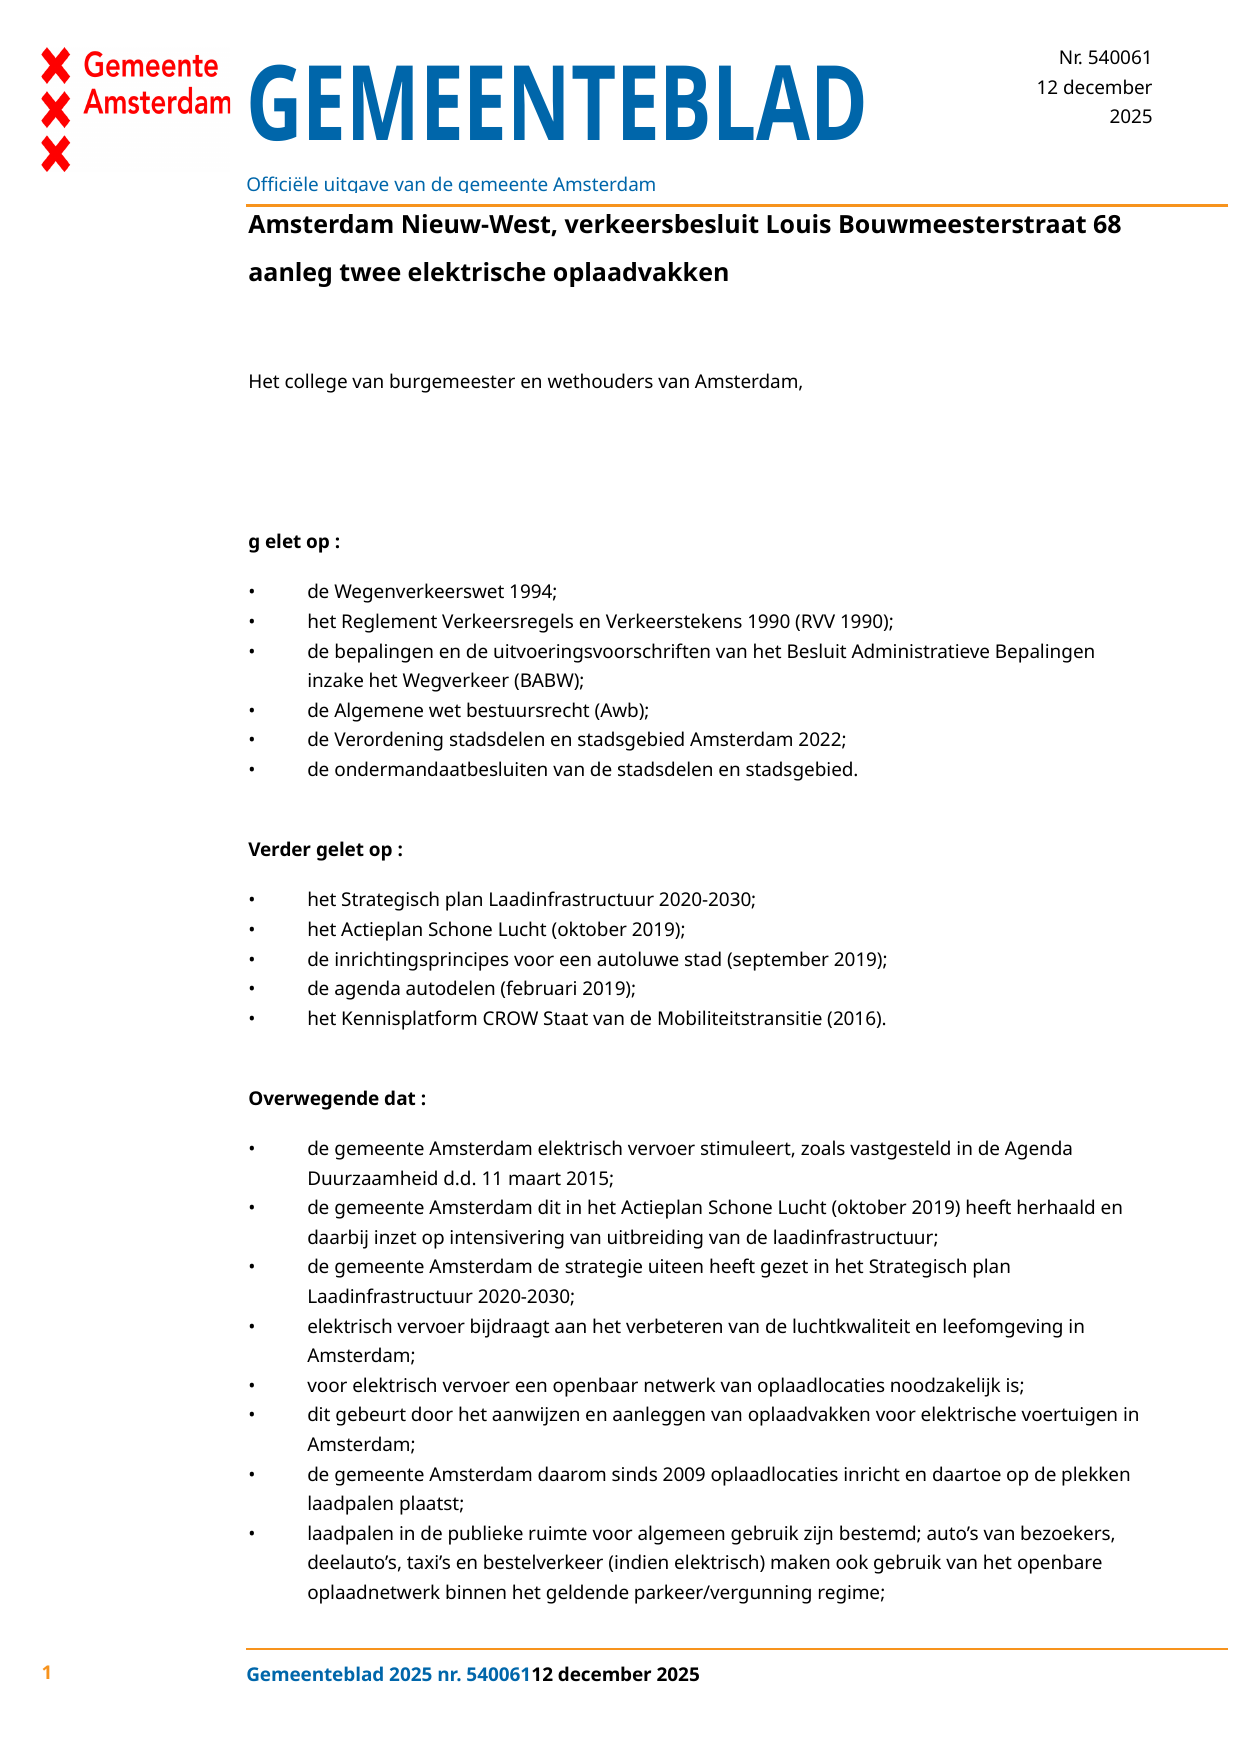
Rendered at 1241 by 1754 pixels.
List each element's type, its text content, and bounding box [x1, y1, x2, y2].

list dit gebeurt door het aanwijzen en aanleggen van oplaadvakken voor elektrische voertuigen in Amsterdam; [248, 1402, 1152, 1457]
list de Wegenverkeerswet 1994; [248, 579, 1152, 604]
list de gemeente Amsterdam elektrisch vervoer stimuleert, zoals vastgesteld in de Agenda Duurzaamheid d.d. 11 maart 2015; [248, 1135, 1152, 1191]
list het Actieplan Schone Lucht (oktober 2019); [248, 916, 1152, 942]
text Amsterdam Nieuw-West, verkeersbesluit Louis Bouwmeesterstraat 68 aanleg twee elektrische oplaadvakken [248, 207, 1152, 288]
text Overwegende dat : [248, 1085, 1152, 1111]
list de gemeente Amsterdam daarom sinds 2009 oplaadlocaties inricht en daartoe op de plekken laadpalen plaatst; [248, 1461, 1152, 1516]
list voor elektrisch vervoer een openbaar netwerk van oplaadlocaties noodzakelijk is; [248, 1372, 1152, 1398]
list de inrichtingsprincipes voor een autoluwe stad (september 2019); [248, 946, 1152, 971]
list de bepalingen en de uitvoeringsvoorschriften van het Besluit Administratieve Bepalingen inzake het Wegverkeer (BABW); [248, 638, 1152, 693]
list het Reglement Verkeersregels en Verkeerstekens 1990 (RVV 1990); [248, 608, 1152, 634]
list de gemeente Amsterdam dit in het Actieplan Schone Lucht (oktober 2019) heeft herhaald en daarbij inzet op intensivering van uitbreiding van de laadinfrastructuur; [248, 1194, 1152, 1250]
text Het college van burgemeester en wethouders van Amsterdam, [248, 368, 1152, 394]
list de agenda autodelen (februari 2019); [248, 975, 1152, 1001]
list het Strategisch plan Laadinfrastructuur 2020-2030; [248, 887, 1152, 912]
picture [41, 47, 231, 172]
list de Verordening stadsdelen en stadsgebied Amsterdam 2022; [248, 727, 1152, 752]
list het Kennisplatform CROW Staat van de Mobiliteitstransitie (2016). [248, 1005, 1152, 1031]
list de gemeente Amsterdam de strategie uiteen heeft gezet in het Strategisch plan Laadinfrastructuur 2020-2030; [248, 1254, 1152, 1309]
list laadpalen in de publieke ruimte voor algemeen gebruik zijn bestemd; auto’s van bezoekers, deelauto’s, taxi’s en bestelverkeer (indien elektrisch) maken ook gebruik van het openbare oplaadnetwerk binnen het geldende parkeer/vergunning regime; [248, 1520, 1152, 1605]
list de ondermandaatbesluiten van de stadsdelen en stadsgebied. [248, 756, 1152, 782]
text Verder gelet op : [248, 836, 1152, 862]
text g elet op : [248, 528, 1152, 554]
list elektrisch vervoer bijdraagt aan het verbeteren van de luchtkwaliteit en leefomgeving in Amsterdam; [248, 1313, 1152, 1368]
list de Algemene wet bestuursrecht (Awb); [248, 697, 1152, 723]
